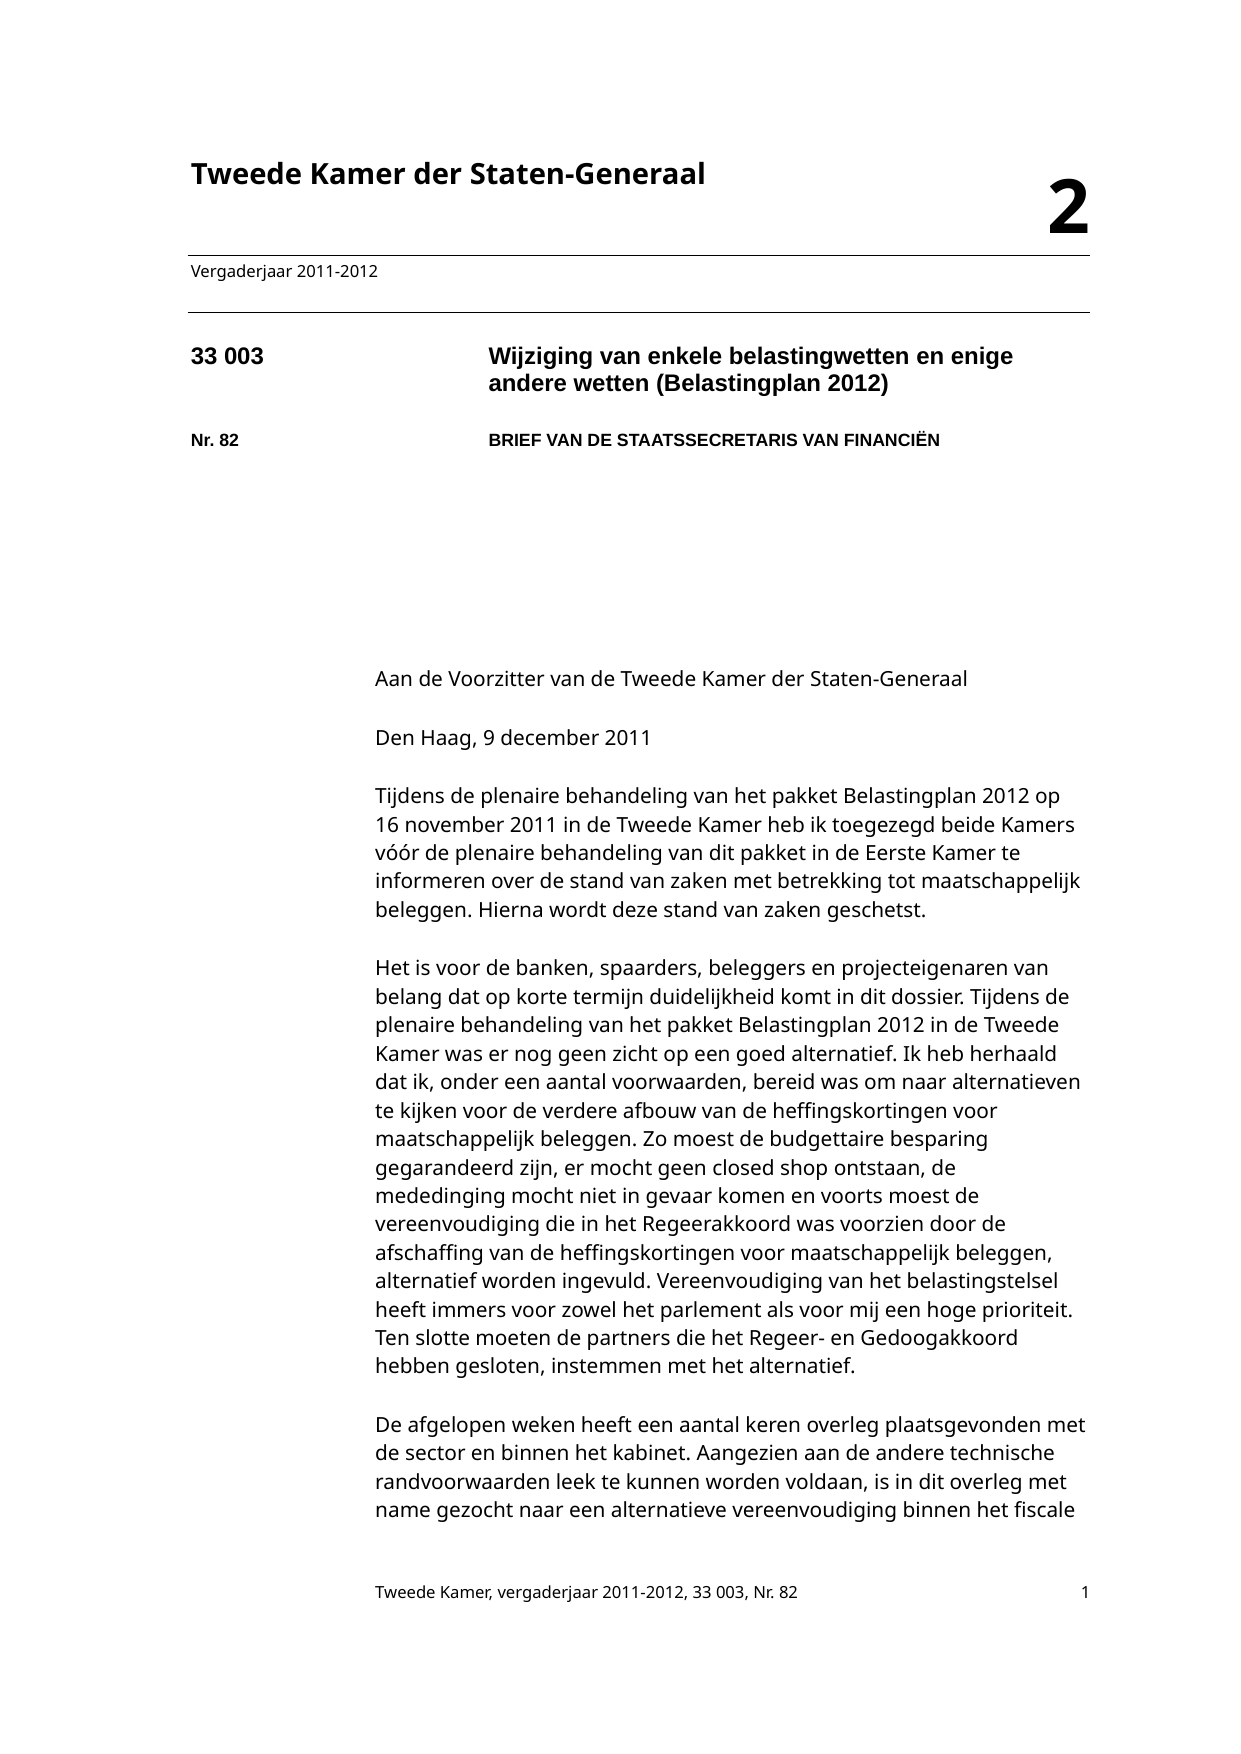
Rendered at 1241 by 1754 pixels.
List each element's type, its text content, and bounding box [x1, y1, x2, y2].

text Den Haag, 9 december 2011 [375, 723, 1090, 751]
table_cell BRIEF VAN DE STAATSSECRETARIS VAN FINANCIËN [485, 427, 1090, 546]
table_header Tweede Kamer der Staten-Generaal [188, 150, 909, 255]
table_cell Nr. 82 [188, 427, 485, 546]
table_cell [188, 313, 485, 339]
table_cell [485, 256, 1090, 312]
text De afgelopen weken heeft een aantal keren overleg plaatsgevonden met de sector en binnen het kabinet. Aangezien aan de andere technische randvoorwaarden leek te kunnen worden voldaan, is in dit overleg met name gezocht naar een alternatieve vereenvoudiging binnen het fiscale [375, 1410, 1090, 1524]
text Het is voor de banken, spaarders, beleggers en projecteigenaren van belang dat op korte termijn duidelijkheid komt in dit dossier. Tijdens de plenaire behandeling van het pakket Belastingplan 2012 in de Tweede Kamer was er nog geen zicht op een goed alternatief. Ik heb herhaald dat ik, onder een aantal voorwaarden, bereid was om naar alternatieven te kijken voor de verdere afbouw van de heffingskortingen voor maatschappelijk beleggen. Zo moest de budgettaire besparing gegarandeerd zijn, er mocht geen closed shop ontstaan, de mededinging mocht niet in gevaar komen en voorts moest de vereenvoudiging die in het Regeerakkoord was voorzien door de afschaffing van de heffingskortingen voor maatschappelijk beleggen, alternatief worden ingevuld. Vereenvoudiging van het belastingstelsel heeft immers voor zowel het parlement als voor mij een hoge prioriteit. Ten slotte moeten de partners die het Regeer- en Gedoogakkoord hebben gesloten, instemmen met het alternatief. [375, 953, 1090, 1380]
text Tijdens de plenaire behandeling van het pakket Belastingplan 2012 op 16 november 2011 in de Tweede Kamer heb ik toegezegd beide Kamers vóór de plenaire behandeling van dit pakket in de Eerste Kamer te informeren over de stand van zaken met betrekking tot maatschappelijk beleggen. Hierna wordt deze stand van zaken geschetst. [375, 781, 1090, 923]
table_cell [485, 313, 1090, 339]
table_header 2 [910, 150, 1090, 255]
table_cell Wijziging van enkele belastingwetten en enige andere wetten (Belastingplan 2012) [485, 339, 1090, 427]
text Aan de Voorzitter van de Tweede Kamer der Staten-Generaal [375, 664, 1090, 693]
table_cell 33 003 [188, 339, 485, 427]
table_cell Vergaderjaar 2011-2012 [188, 256, 485, 312]
